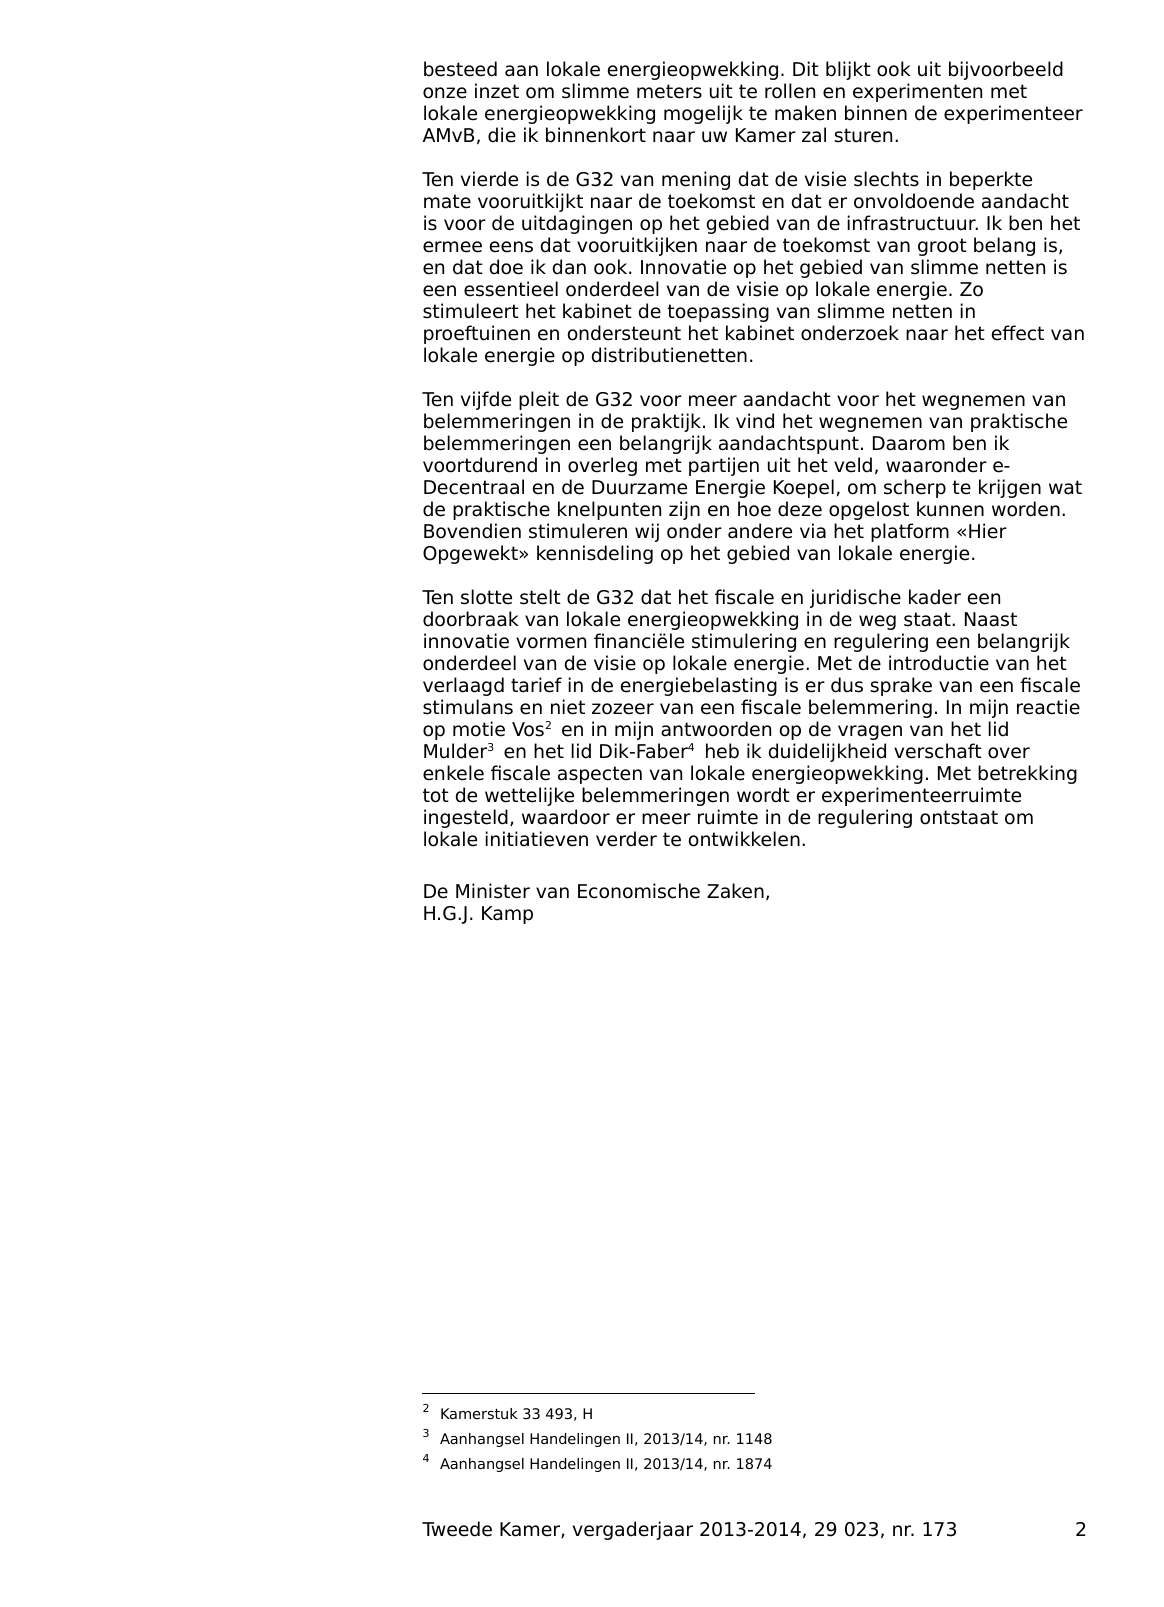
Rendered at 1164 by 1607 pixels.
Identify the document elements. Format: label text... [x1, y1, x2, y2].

text Ten vierde is de G32 van mening dat de visie slechts in beperkte mate vooruitkijkt naar de toekomst en dat er onvoldoende aandacht is voor de uitdagingen op het gebied van de infrastructuur. Ik ben het ermee eens dat vooruitkijken naar de toekomst van groot belang is, en dat doe ik dan ook. Innovatie op het gebied van slimme netten is een essentieel onderdeel van de visie op lokale energie. Zo stimuleert het kabinet de toepassing van slimme netten in proeftuinen en ondersteunt het kabinet onderzoek naar het effect van lokale energie op distributienetten. [422, 169, 1087, 367]
text De Minister van Economische Zaken, H.G.J. Kamp [422, 881, 1087, 925]
text besteed aan lokale energieopwekking. Dit blijkt ook uit bijvoorbeeld onze inzet om slimme meters uit te rollen en experimenten met lokale energieopwekking mogelijk te maken binnen de experimenteer AMvB, die ik binnenkort naar uw Kamer zal sturen. [422, 59, 1087, 147]
text Aanhangsel Handelingen II, 2013/14, nr. 1148 [422, 1427, 1087, 1449]
text Ten vijfde pleit de G32 voor meer aandacht voor het wegnemen van belemmeringen in de praktijk. Ik vind het wegnemen van praktische belemmeringen een belangrijk aandachtspunt. Daarom ben ik voortdurend in overleg met partijen uit het veld, waaronder e-Decentraal en de Duurzame Energie Koepel, om scherp te krijgen wat de praktische knelpunten zijn en hoe deze opgelost kunnen worden. Bovendien stimuleren wij onder andere via het platform «Hier Opgewekt» kennisdeling op het gebied van lokale energie. [422, 389, 1087, 565]
text Kamerstuk 33 493, H [422, 1402, 1087, 1424]
text Aanhangsel Handelingen II, 2013/14, nr. 1874 [422, 1452, 1087, 1474]
text Ten slotte stelt de G32 dat het fiscale en juridische kader een doorbraak van lokale energieopwekking in de weg staat. Naast innovatie vormen financiële stimulering en regulering een belangrijk onderdeel van de visie op lokale energie. Met de introductie van het verlaagd tarief in de energiebelasting is er dus sprake van een fiscale stimulans en niet zozeer van een fiscale belemmering. In mijn reactie op motie Vos en in mijn antwoorden op de vragen van het lid Mulder en het lid Dik-Faber heb ik duidelijkheid verschaft over enkele fiscale aspecten van lokale energieopwekking. Met betrekking tot de wettelijke belemmeringen wordt er experimenteerruimte ingesteld, waardoor er meer ruimte in de regulering ontstaat om lokale initiatieven verder te ontwikkelen. [422, 587, 1087, 851]
